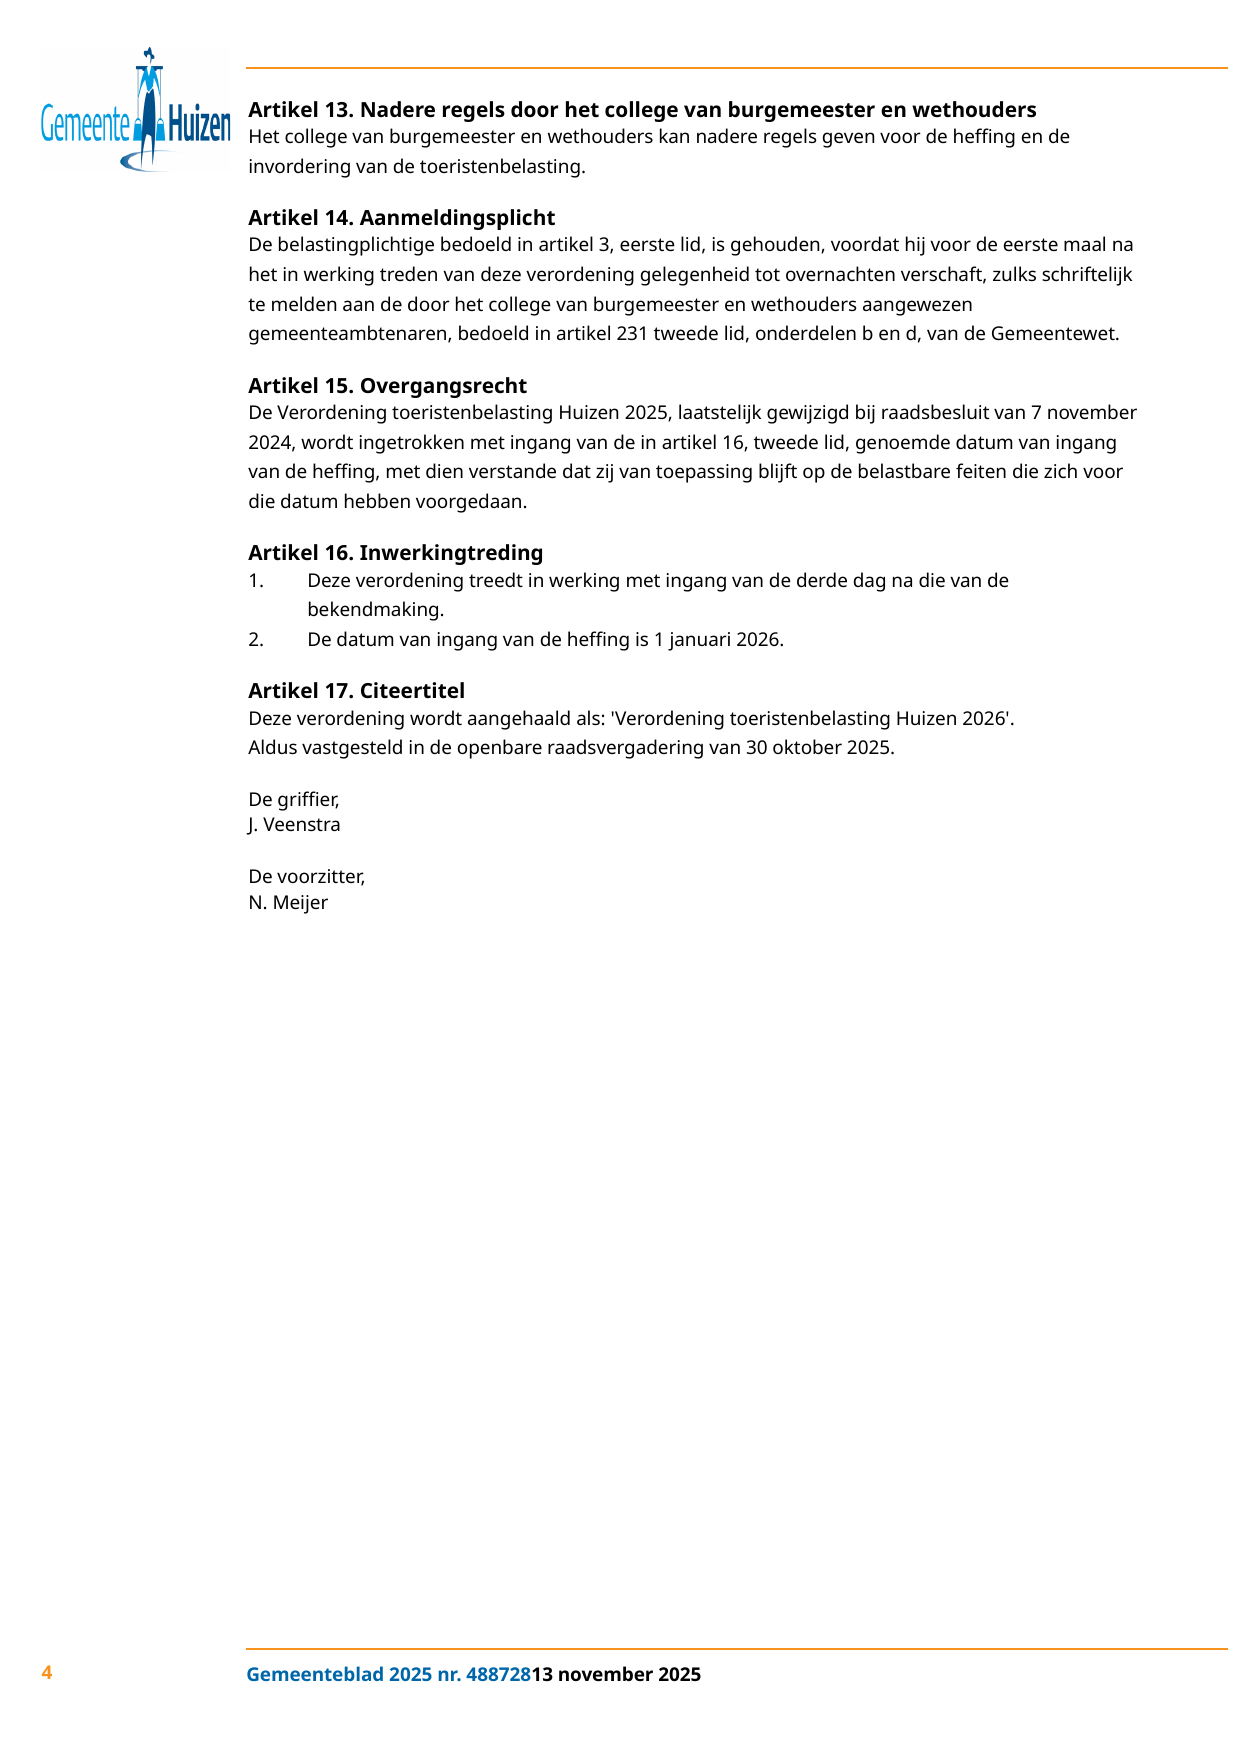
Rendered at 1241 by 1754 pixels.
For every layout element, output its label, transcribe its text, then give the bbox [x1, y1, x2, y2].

text De belastingplichtige bedoeld in artikel 3, eerste lid, is gehouden, voordat hij voor de eerste maal na het in werking treden van deze verordening gelegenheid tot overnachten verschaft, zulks schriftelijk te melden aan de door het college van burgemeester en wethouders aangewezen gemeenteambtenaren, bedoeld in artikel 231 tweede lid, onderdelen b en d, van de Gemeentewet. [248, 232, 1152, 346]
text De griffier, [248, 786, 1152, 812]
text Artikel 13. Nadere regels door het college van burgemeester en wethouders [248, 95, 1152, 123]
text Artikel 17. Citeertitel [248, 676, 1152, 705]
list De datum van ingang van de heffing is 1 januari 2026. [248, 626, 1152, 652]
text Artikel 15. Overgangsrecht [248, 371, 1152, 399]
picture [41, 47, 231, 172]
text Deze verordening wordt aangehaald als: 'Verordening toeristenbelasting Huizen 2026'. [248, 705, 1152, 731]
text N. Meijer [248, 889, 1152, 914]
text Artikel 16. Inwerkingtreding [248, 538, 1152, 567]
text De voorzitter, [248, 863, 1152, 889]
list Deze verordening treedt in werking met ingang van de derde dag na die van de bekendmaking. [248, 567, 1152, 622]
text J. Veenstra [248, 812, 1152, 837]
text Het college van burgemeester en wethouders kan nadere regels geven voor de heffing en de invordering van de toeristenbelasting. [248, 123, 1152, 178]
text Aldus vastgesteld in de openbare raadsvergadering van 30 oktober 2025. [248, 734, 1152, 760]
text Artikel 14. Aanmeldingsplicht [248, 203, 1152, 232]
text De Verordening toeristenbelasting Huizen 2025, laatstelijk gewijzigd bij raadsbesluit van 7 november 2024, wordt ingetrokken met ingang van de in artikel 16, tweede lid, genoemde datum van ingang van de heffing, met dien verstande dat zij van toepassing blijft op de belastbare feiten die zich voor die datum hebben voorgedaan. [248, 399, 1152, 514]
